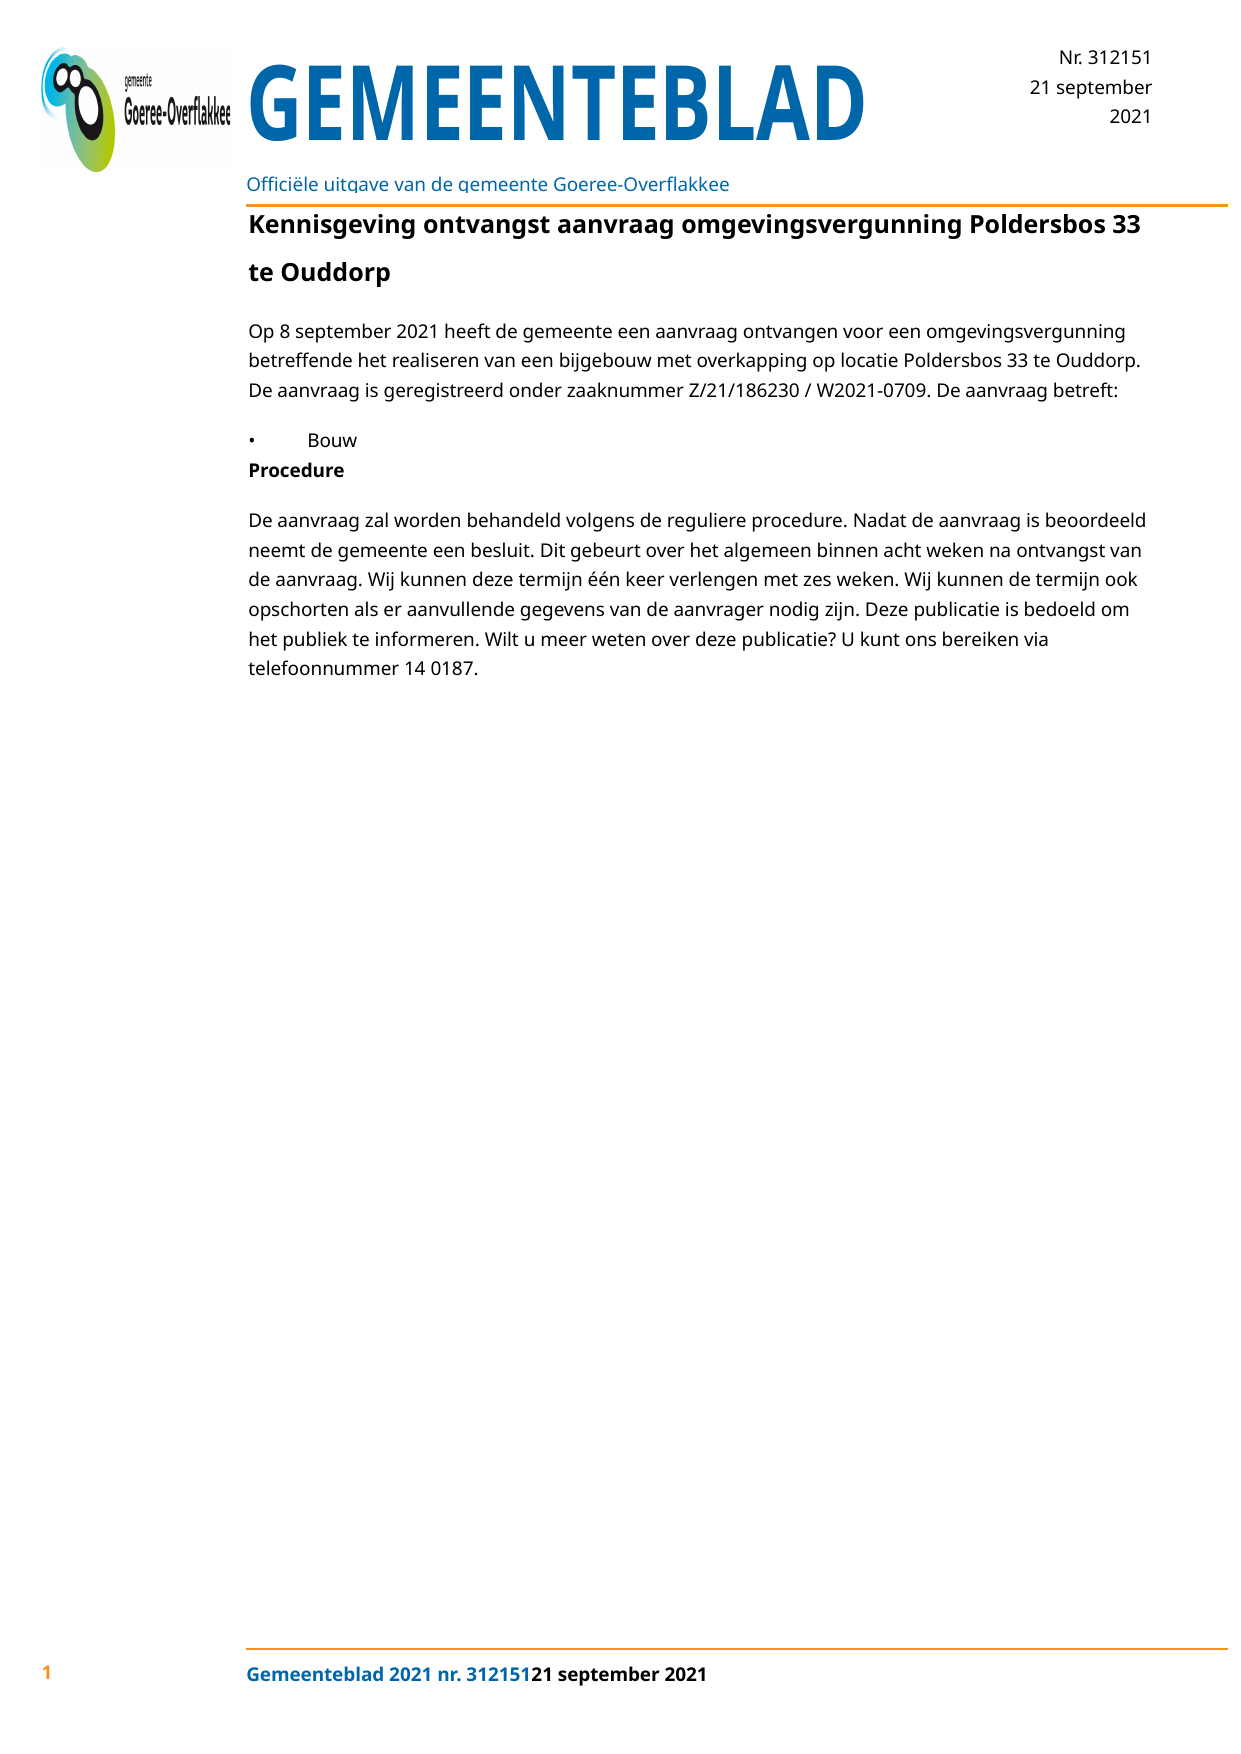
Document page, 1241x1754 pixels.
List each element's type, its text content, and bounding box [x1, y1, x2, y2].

text Kennisgeving ontvangst aanvraag omgevingsvergunning Poldersbos 33 te Ouddorp [248, 207, 1152, 288]
text De aanvraag zal worden behandeld volgens de reguliere procedure. Nadat de aanvraag is beoordeeld neemt de gemeente een besluit. Dit gebeurt over het algemeen binnen acht weken na ontvangst van de aanvraag. Wij kunnen deze termijn één keer verlengen met zes weken. Wij kunnen de termijn ook opschorten als er aanvullende gegevens van de aanvrager nodig zijn. Deze publicatie is bedoeld om het publiek te informeren. Wilt u meer weten over deze publicatie? U kunt ons bereiken via telefoonnummer 14 0187. [248, 507, 1152, 681]
list Bouw [248, 427, 1152, 453]
text Procedure [248, 457, 1152, 483]
text Op 8 september 2021 heeft de gemeente een aanvraag ontvangen voor een omgevingsvergunning betreffende het realiseren van een bijgebouw met overkapping op locatie Poldersbos 33 te Ouddorp. De aanvraag is geregistreerd onder zaaknummer Z/21/186230 / W2021-0709. De aanvraag betreft: [248, 318, 1152, 403]
picture [41, 47, 231, 172]
